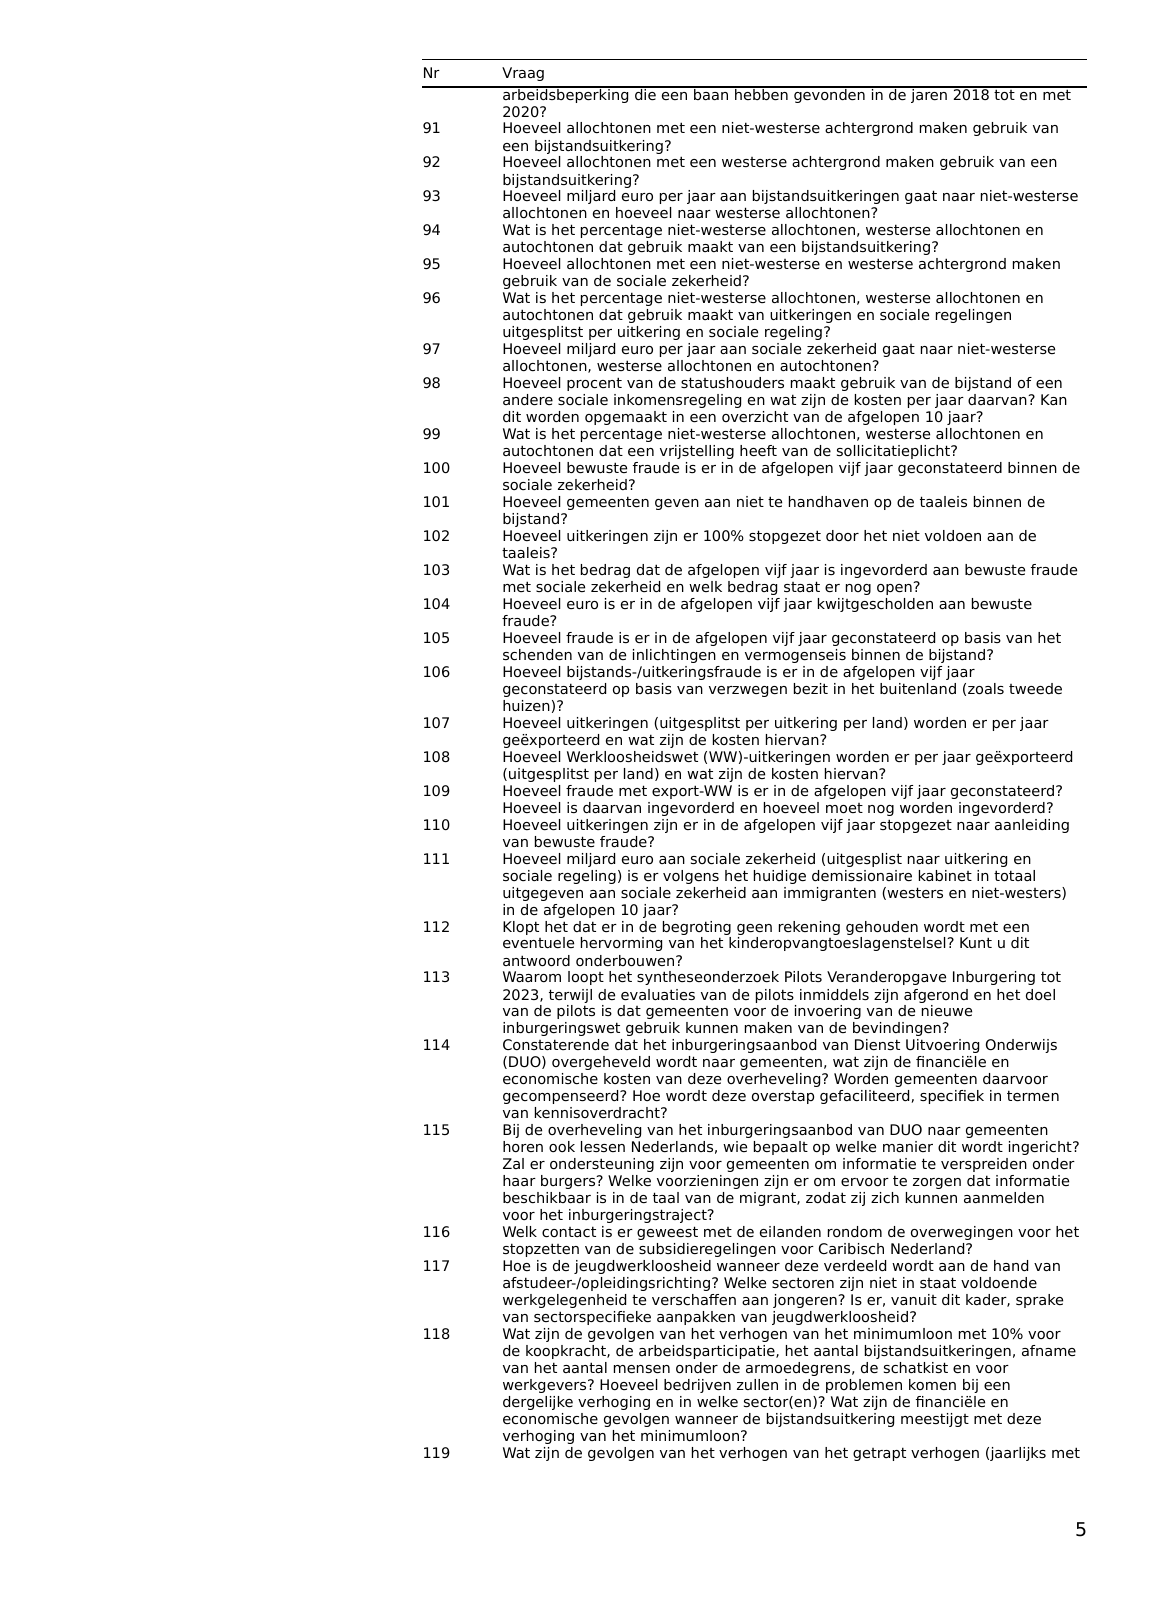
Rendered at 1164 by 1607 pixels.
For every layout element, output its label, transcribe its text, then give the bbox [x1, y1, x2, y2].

table_cell Hoe is de jeugdwerkloosheid wanneer deze verdeeld wordt aan de hand van afstudeer-/opleidingsrichting? Welke sectoren zijn niet in staat voldoende werkgelegenheid te verschaffen aan jongeren? Is er, vanuit dit kader, sprake van sectorspecifieke aanpakken van jeugdwerkloosheid? [496, 1258, 1087, 1326]
table_cell Wat is het percentage niet-westerse allochtonen, westerse allochtonen en autochtonen dat gebruik maakt van een bijstandsuitkering? [496, 222, 1087, 256]
table_cell 96 [422, 290, 496, 341]
table_cell 93 [422, 188, 496, 222]
table_cell 94 [422, 222, 496, 256]
table_cell 98 [422, 375, 496, 426]
table_cell Hoeveel allochtonen met een niet-westerse achtergrond maken gebruik van een bijstandsuitkering? [496, 120, 1087, 154]
table_cell 111 [422, 851, 496, 918]
table_cell arbeidsbeperking die een baan hebben gevonden in de jaren 2018 tot en met 2020? [496, 88, 1087, 120]
table_cell 91 [422, 120, 496, 154]
table_cell 119 [422, 1445, 496, 1462]
table_cell Constaterende dat het inburgeringsaanbod van Dienst Uitvoering Onderwijs (DUO) overgeheveld wordt naar gemeenten, wat zijn de financiële en economische kosten van deze overheveling? Worden gemeenten daarvoor gecompenseerd? Hoe wordt deze overstap gefaciliteerd, specifiek in termen van kennisoverdracht? [496, 1037, 1087, 1122]
table_cell 106 [422, 664, 496, 715]
table_cell 113 [422, 969, 496, 1037]
table_cell Bij de overheveling van het inburgeringsaanbod van DUO naar gemeenten horen ook lessen Nederlands, wie bepaalt op welke manier dit wordt ingericht? Zal er ondersteuning zijn voor gemeenten om informatie te verspreiden onder haar burgers? Welke voorzieningen zijn er om ervoor te zorgen dat informatie beschikbaar is in de taal van de migrant, zodat zij zich kunnen aanmelden voor het inburgeringstraject? [496, 1122, 1087, 1224]
table_cell Welk contact is er geweest met de eilanden rondom de overwegingen voor het stopzetten van de subsidieregelingen voor Caribisch Nederland? [496, 1224, 1087, 1258]
table_cell 105 [422, 630, 496, 664]
table_cell Hoeveel allochtonen met een westerse achtergrond maken gebruik van een bijstandsuitkering? [496, 154, 1087, 188]
table_header Nr [422, 60, 496, 86]
table_cell 107 [422, 715, 496, 749]
table_cell Hoeveel gemeenten geven aan niet te handhaven op de taaleis binnen de bijstand? [496, 494, 1087, 528]
table_cell 104 [422, 596, 496, 630]
table_cell 95 [422, 256, 496, 290]
table_cell 114 [422, 1037, 496, 1122]
table_cell Hoeveel euro is er in de afgelopen vijf jaar kwijtgescholden aan bewuste fraude? [496, 596, 1087, 630]
table_cell Wat is het percentage niet-westerse allochtonen, westerse allochtonen en autochtonen dat gebruik maakt van uitkeringen en sociale regelingen uitgesplitst per uitkering en sociale regeling? [496, 290, 1087, 341]
table_cell Hoeveel miljard euro per jaar aan sociale zekerheid gaat naar niet-westerse allochtonen, westerse allochtonen en autochtonen? [496, 341, 1087, 375]
table_cell 116 [422, 1224, 496, 1258]
table_cell 117 [422, 1258, 496, 1326]
table_cell 101 [422, 494, 496, 528]
table_cell Hoeveel Werkloosheidswet (WW)-uitkeringen worden er per jaar geëxporteerd (uitgesplitst per land) en wat zijn de kosten hiervan? [496, 749, 1087, 783]
table_cell 97 [422, 341, 496, 375]
table_cell Hoeveel bijstands-/uitkeringsfraude is er in de afgelopen vijf jaar geconstateerd op basis van verzwegen bezit in het buitenland (zoals tweede huizen)? [496, 664, 1087, 715]
table_cell [422, 88, 496, 120]
table_cell 102 [422, 528, 496, 562]
table_cell Klopt het dat er in de begroting geen rekening gehouden wordt met een eventuele hervorming van het kinderopvangtoeslagenstelsel? Kunt u dit antwoord onderbouwen? [496, 919, 1087, 969]
table_cell Hoeveel bewuste fraude is er in de afgelopen vijf jaar geconstateerd binnen de sociale zekerheid? [496, 460, 1087, 494]
table_cell Hoeveel procent van de statushouders maakt gebruik van de bijstand of een andere sociale inkomensregeling en wat zijn de kosten per jaar daarvan? Kan dit worden opgemaakt in een overzicht van de afgelopen 10 jaar? [496, 375, 1087, 426]
table_cell 115 [422, 1122, 496, 1224]
table_cell Hoeveel uitkeringen (uitgesplitst per uitkering per land) worden er per jaar geëxporteerd en wat zijn de kosten hiervan? [496, 715, 1087, 749]
table_cell 99 [422, 426, 496, 460]
table_cell 109 [422, 783, 496, 817]
table_cell Waarom loopt het syntheseonderzoek Pilots Veranderopgave Inburgering tot 2023, terwijl de evaluaties van de pilots inmiddels zijn afgerond en het doel van de pilots is dat gemeenten voor de invoering van de nieuwe inburgeringswet gebruik kunnen maken van de bevindingen? [496, 969, 1087, 1037]
table_cell Hoeveel uitkeringen zijn er 100% stopgezet door het niet voldoen aan de taaleis? [496, 528, 1087, 562]
table_cell 110 [422, 817, 496, 851]
table_cell Hoeveel miljard euro per jaar aan bijstandsuitkeringen gaat naar niet-westerse allochtonen en hoeveel naar westerse allochtonen? [496, 188, 1087, 222]
table_cell 118 [422, 1326, 496, 1445]
table_cell 108 [422, 749, 496, 783]
table_cell Hoeveel allochtonen met een niet-westerse en westerse achtergrond maken gebruik van de sociale zekerheid? [496, 256, 1087, 290]
table_cell Wat zijn de gevolgen van het verhogen van het getrapt verhogen (jaarlijks met [496, 1445, 1087, 1462]
table_cell Wat is het percentage niet-westerse allochtonen, westerse allochtonen en autochtonen dat een vrijstelling heeft van de sollicitatieplicht? [496, 426, 1087, 460]
table_cell 100 [422, 460, 496, 494]
table_cell Hoeveel fraude is er in de afgelopen vijf jaar geconstateerd op basis van het schenden van de inlichtingen en vermogenseis binnen de bijstand? [496, 630, 1087, 664]
table_cell 92 [422, 154, 496, 188]
table_cell Hoeveel miljard euro aan sociale zekerheid (uitgesplist naar uitkering en sociale regeling) is er volgens het huidige demissionaire kabinet in totaal uitgegeven aan sociale zekerheid aan immigranten (westers en niet-westers) in de afgelopen 10 jaar? [496, 851, 1087, 918]
table_cell 103 [422, 562, 496, 596]
table_cell Hoeveel uitkeringen zijn er in de afgelopen vijf jaar stopgezet naar aanleiding van bewuste fraude? [496, 817, 1087, 851]
table_header Vraag [496, 60, 1087, 86]
table_cell Hoeveel fraude met export-WW is er in de afgelopen vijf jaar geconstateerd? Hoeveel is daarvan ingevorderd en hoeveel moet nog worden ingevorderd? [496, 783, 1087, 817]
table_cell Wat zijn de gevolgen van het verhogen van het minimumloon met 10% voor de koopkracht, de arbeidsparticipatie, het aantal bijstandsuitkeringen, afname van het aantal mensen onder de armoedegrens, de schatkist en voor werkgevers? Hoeveel bedrijven zullen in de problemen komen bij een dergelijke verhoging en in welke sector(en)? Wat zijn de financiële en economische gevolgen wanneer de bijstandsuitkering meestijgt met deze verhoging van het minimumloon? [496, 1326, 1087, 1445]
table_cell Wat is het bedrag dat de afgelopen vijf jaar is ingevorderd aan bewuste fraude met sociale zekerheid en welk bedrag staat er nog open? [496, 562, 1087, 596]
table_cell 112 [422, 919, 496, 969]
